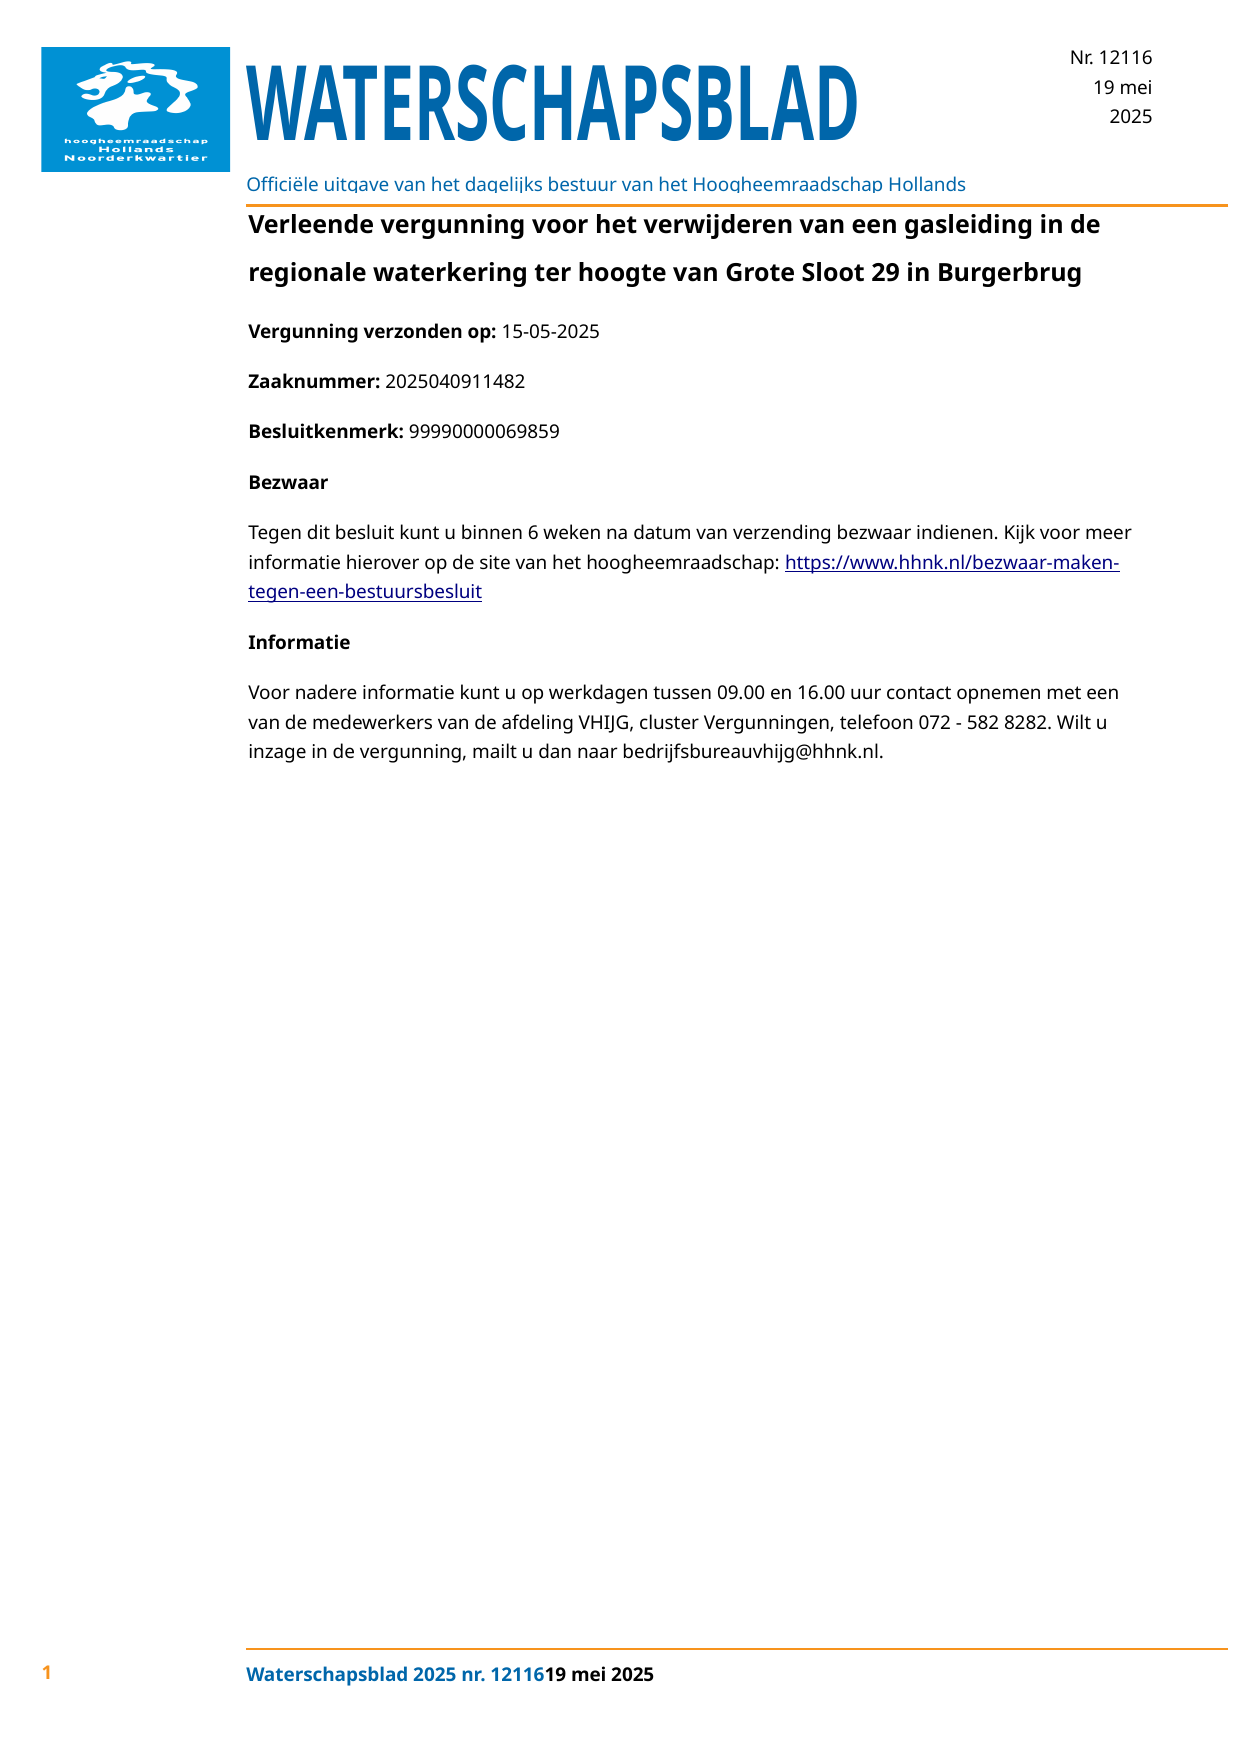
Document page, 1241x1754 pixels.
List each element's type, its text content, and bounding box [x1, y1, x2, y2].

picture [118, 62, 197, 112]
text Verleende vergunning voor het verwijderen van een gasleiding in de regionale waterkering ter hoogte van Grote Sloot 29 in Burgerbrug [248, 207, 1152, 288]
text Bezwaar [248, 469, 1152, 495]
text Besluitkenmerk: 99990000069859 [248, 419, 1152, 444]
text Informatie [248, 629, 1152, 655]
picture [78, 64, 122, 99]
text Tegen dit besluit kunt u binnen 6 weken na datum van verzending bezwaar indienen. Kijk voor meer informatie hierover op de site van het hoogheemraadschap: https://www.hhnk.nl/bezwaar-maken-tegen-een-bestuursbesluit [248, 519, 1152, 604]
text Voor nadere informatie kunt u op werkdagen tussen 09.00 en 16.00 uur contact opnemen met een van de medewerkers van de afdeling VHIJG, cluster Vergunningen, telefoon 072 - 582 8282. Wilt u inzage in de vergunning, mailt u dan naar bedrijfsbureauvhijg@hhnk.nl. [248, 679, 1152, 764]
text Zaaknummer: 2025040911482 [248, 368, 1152, 394]
text Vergunning verzonden op: 15-05-2025 [248, 318, 1152, 344]
picture [129, 76, 144, 82]
picture [88, 87, 157, 130]
